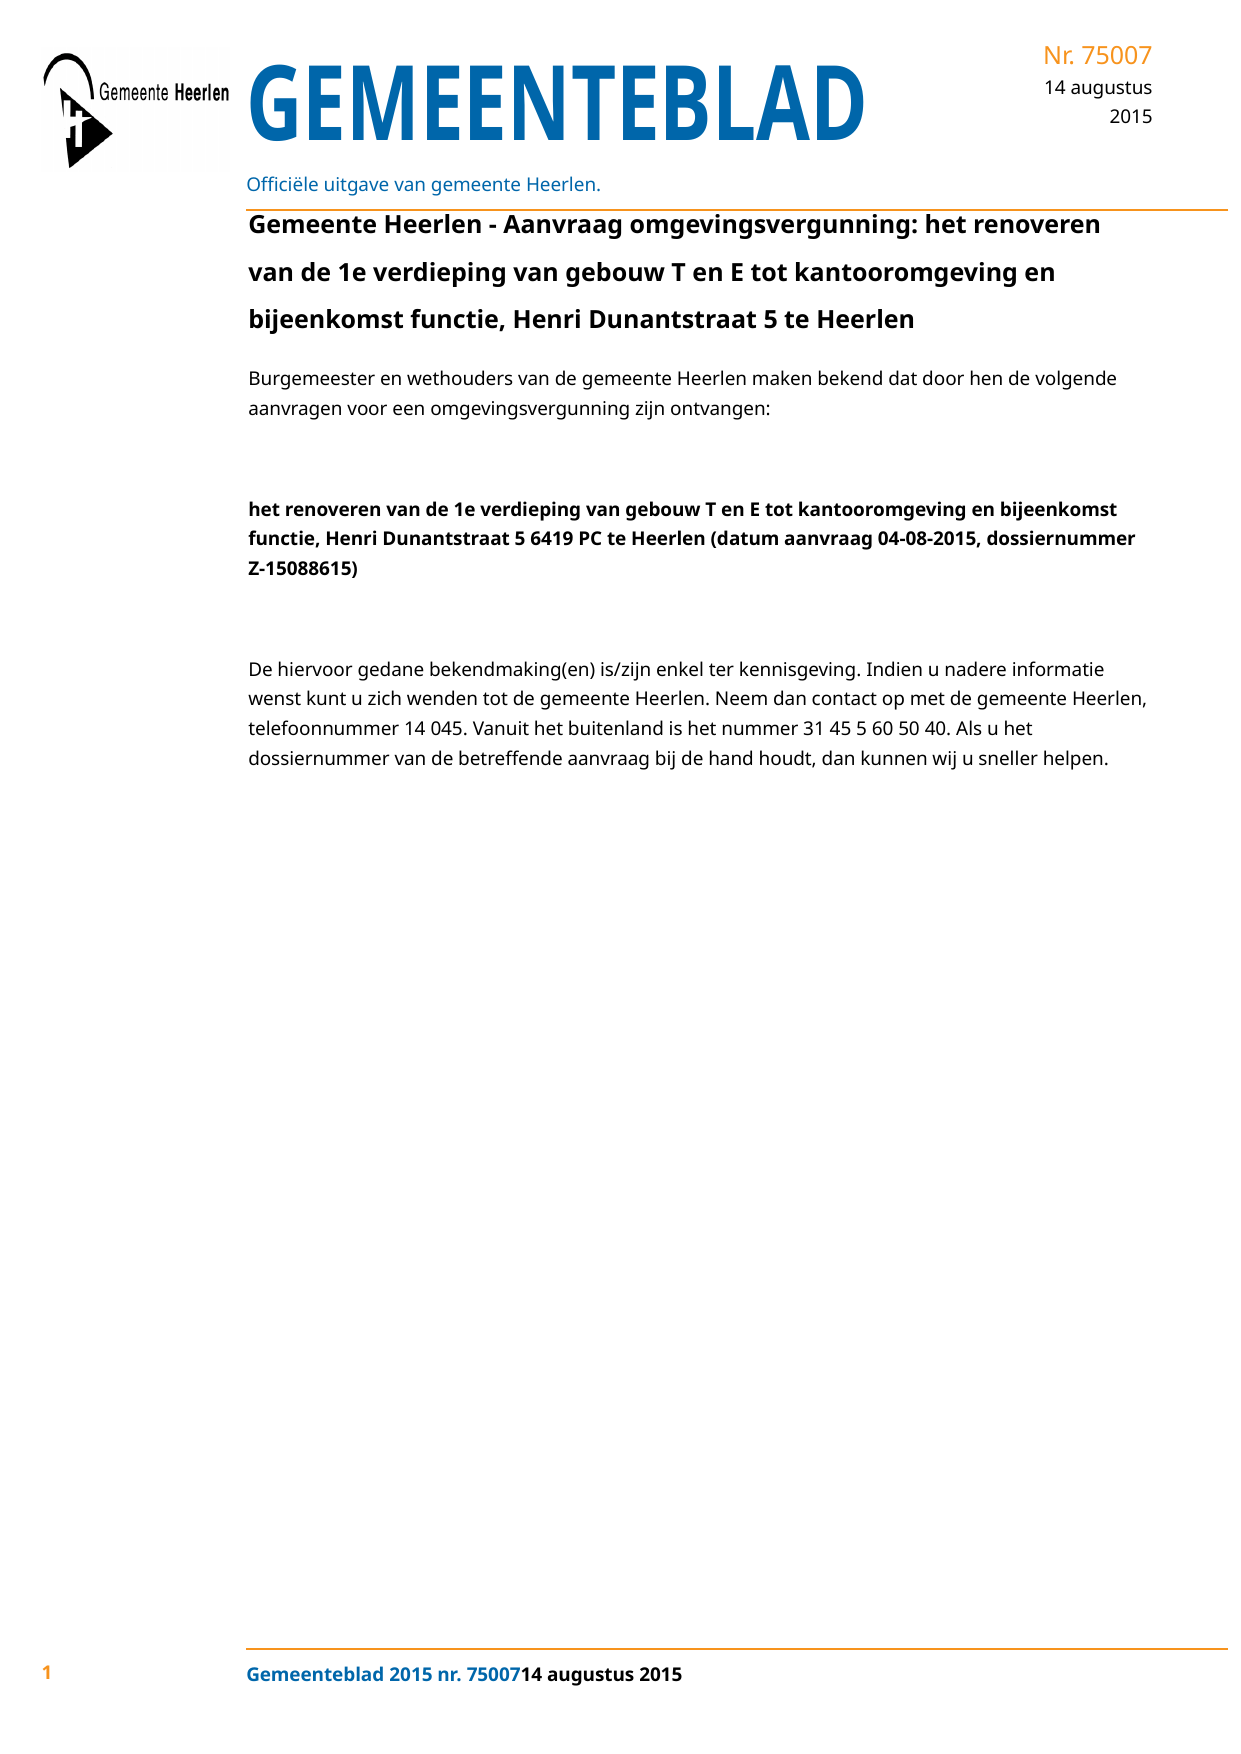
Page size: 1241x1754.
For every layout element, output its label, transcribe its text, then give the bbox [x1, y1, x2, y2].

text het renoveren van de 1e verdieping van gebouw T en E tot kantooromgeving en bijeenkomst functie, Henri Dunantstraat 5 6419 PC te Heerlen (datum aanvraag 04-08-2015, dossiernummer Z-15088615) [248, 496, 1152, 581]
text Burgemeester en wethouders van de gemeente Heerlen maken bekend dat door hen de volgende aanvragen voor een omgevingsvergunning zijn ontvangen: [248, 366, 1152, 421]
picture [41, 47, 231, 172]
text De hiervoor gedane bekendmaking(en) is/zijn enkel ter kennisgeving. Indien u nadere informatie wenst kunt u zich wenden tot de gemeente Heerlen. Neem dan contact op met de gemeente Heerlen, telefoonnummer 14 045. Vanuit het buitenland is het nummer 31 45 5 60 50 40. Als u het dossiernummer van de betreffende aanvraag bij de hand houdt, dan kunnen wij u sneller helpen. [248, 656, 1152, 770]
text Gemeente Heerlen - Aanvraag omgevingsvergunning: het renoveren van de 1e verdieping van gebouw T en E tot kantooromgeving en bijeenkomst functie, Henri Dunantstraat 5 te Heerlen [248, 211, 1152, 336]
